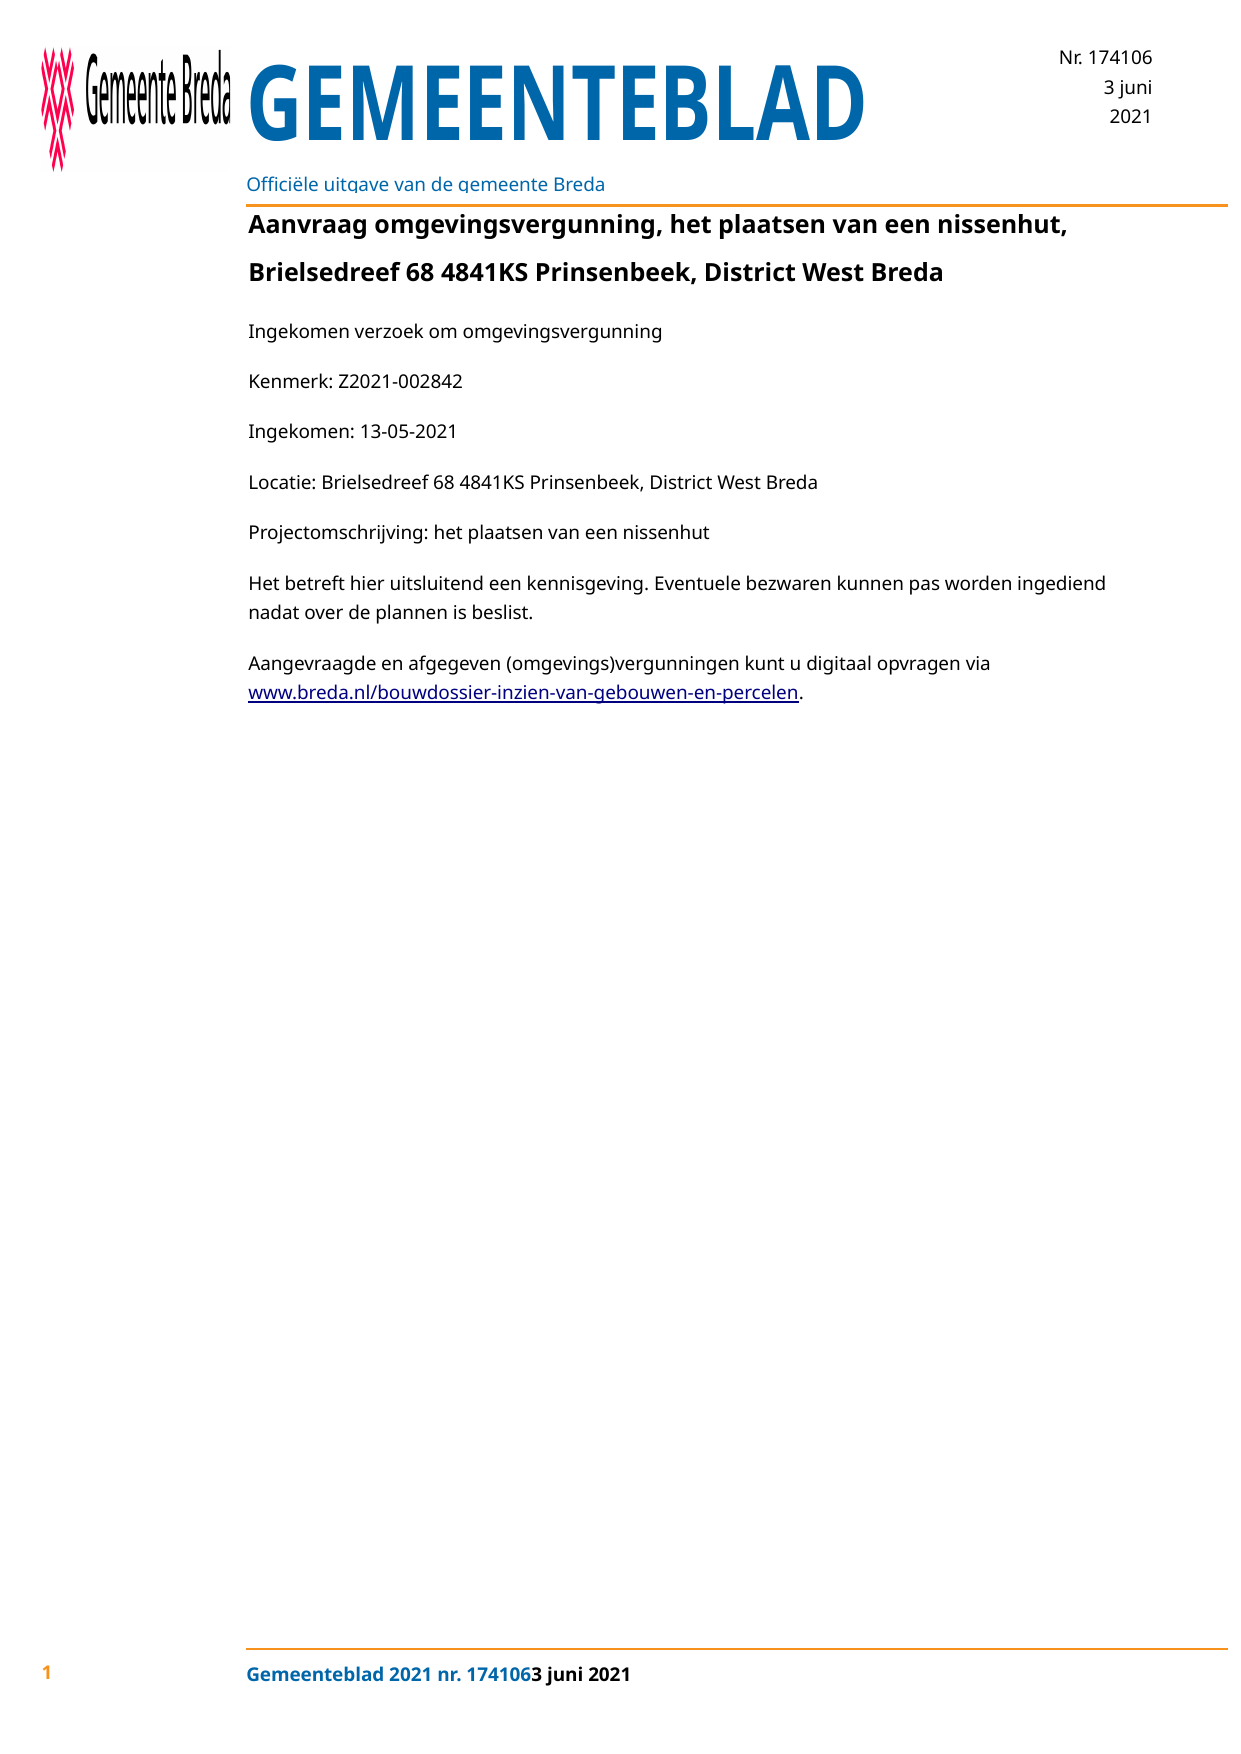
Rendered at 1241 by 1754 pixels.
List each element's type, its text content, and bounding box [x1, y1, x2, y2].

text Locatie: Brielsedreef 68 4841KS Prinsenbeek, District West Breda [248, 469, 1152, 495]
text Het betreft hier uitsluitend een kennisgeving. Eventuele bezwaren kunnen pas worden ingediend nadat over de plannen is beslist. [248, 570, 1152, 625]
text Projectomschrijving: het plaatsen van een nissenhut [248, 519, 1152, 545]
text Ingekomen verzoek om omgevingsvergunning [248, 318, 1152, 344]
text Kenmerk: Z2021-002842 [248, 368, 1152, 394]
text Aangevraagde en afgegeven (omgevings)vergunningen kunt u digitaal opvragen via www.breda.nl/bouwdossier-inzien-van-gebouwen-en-percelen. [248, 650, 1152, 705]
text Ingekomen: 13-05-2021 [248, 419, 1152, 444]
picture [41, 47, 231, 172]
text Aanvraag omgevingsvergunning, het plaatsen van een nissenhut, Brielsedreef 68 4841KS Prinsenbeek, District West Breda [248, 207, 1152, 288]
